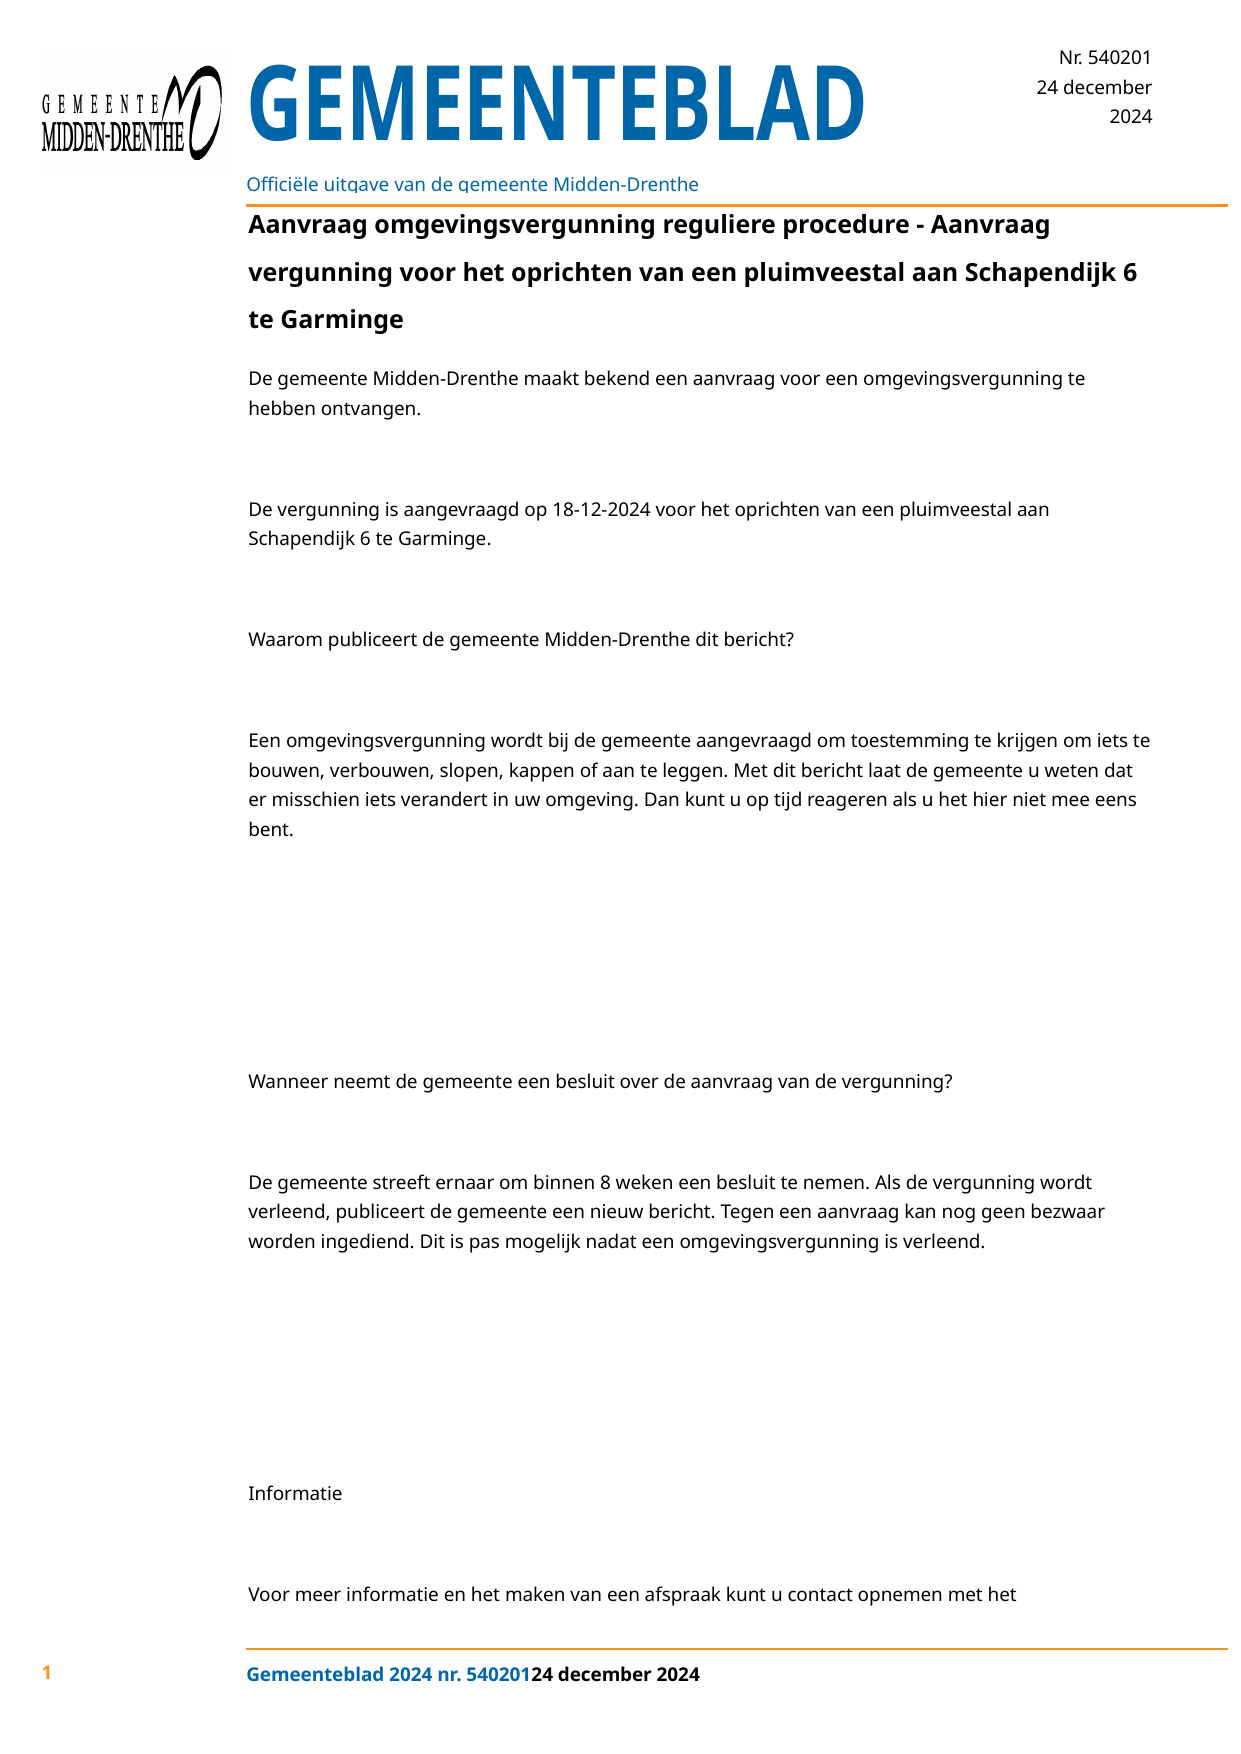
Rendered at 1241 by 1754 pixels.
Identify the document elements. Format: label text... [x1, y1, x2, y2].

text Aanvraag omgevingsvergunning reguliere procedure - Aanvraag vergunning voor het oprichten van een pluimveestal aan Schapendijk 6 te Garminge [248, 207, 1152, 336]
text Een omgevingsvergunning wordt bij de gemeente aangevraagd om toestemming te krijgen om iets te bouwen, verbouwen, slopen, kappen of aan te leggen. Met dit bericht laat de gemeente u weten dat er misschien iets verandert in uw omgeving. Dan kunt u op tijd reageren als u het hier niet mee eens bent. [248, 727, 1152, 842]
text De vergunning is aangevraagd op 18-12-2024 voor het oprichten van een pluimveestal aan Schapendijk 6 te Garminge. [248, 496, 1152, 551]
text Informatie [248, 1480, 1152, 1506]
text Waarom publiceert de gemeente Midden-Drenthe dit bericht? [248, 626, 1152, 652]
text De gemeente Midden-Drenthe maakt bekend een aanvraag voor een omgevingsvergunning te hebben ontvangen. [248, 366, 1152, 421]
picture [41, 47, 231, 172]
text Wanneer neemt de gemeente een besluit over de aanvraag van de vergunning? [248, 1068, 1152, 1094]
text Voor meer informatie en het maken van een afspraak kunt u contact opnemen met het [248, 1581, 1152, 1607]
text De gemeente streeft ernaar om binnen 8 weken een besluit te nemen. Als de vergunning wordt verleend, publiceert de gemeente een nieuw bericht. Tegen een aanvraag kan nog geen bezwaar worden ingediend. Dit is pas mogelijk nadat een omgevingsvergunning is verleend. [248, 1169, 1152, 1254]
